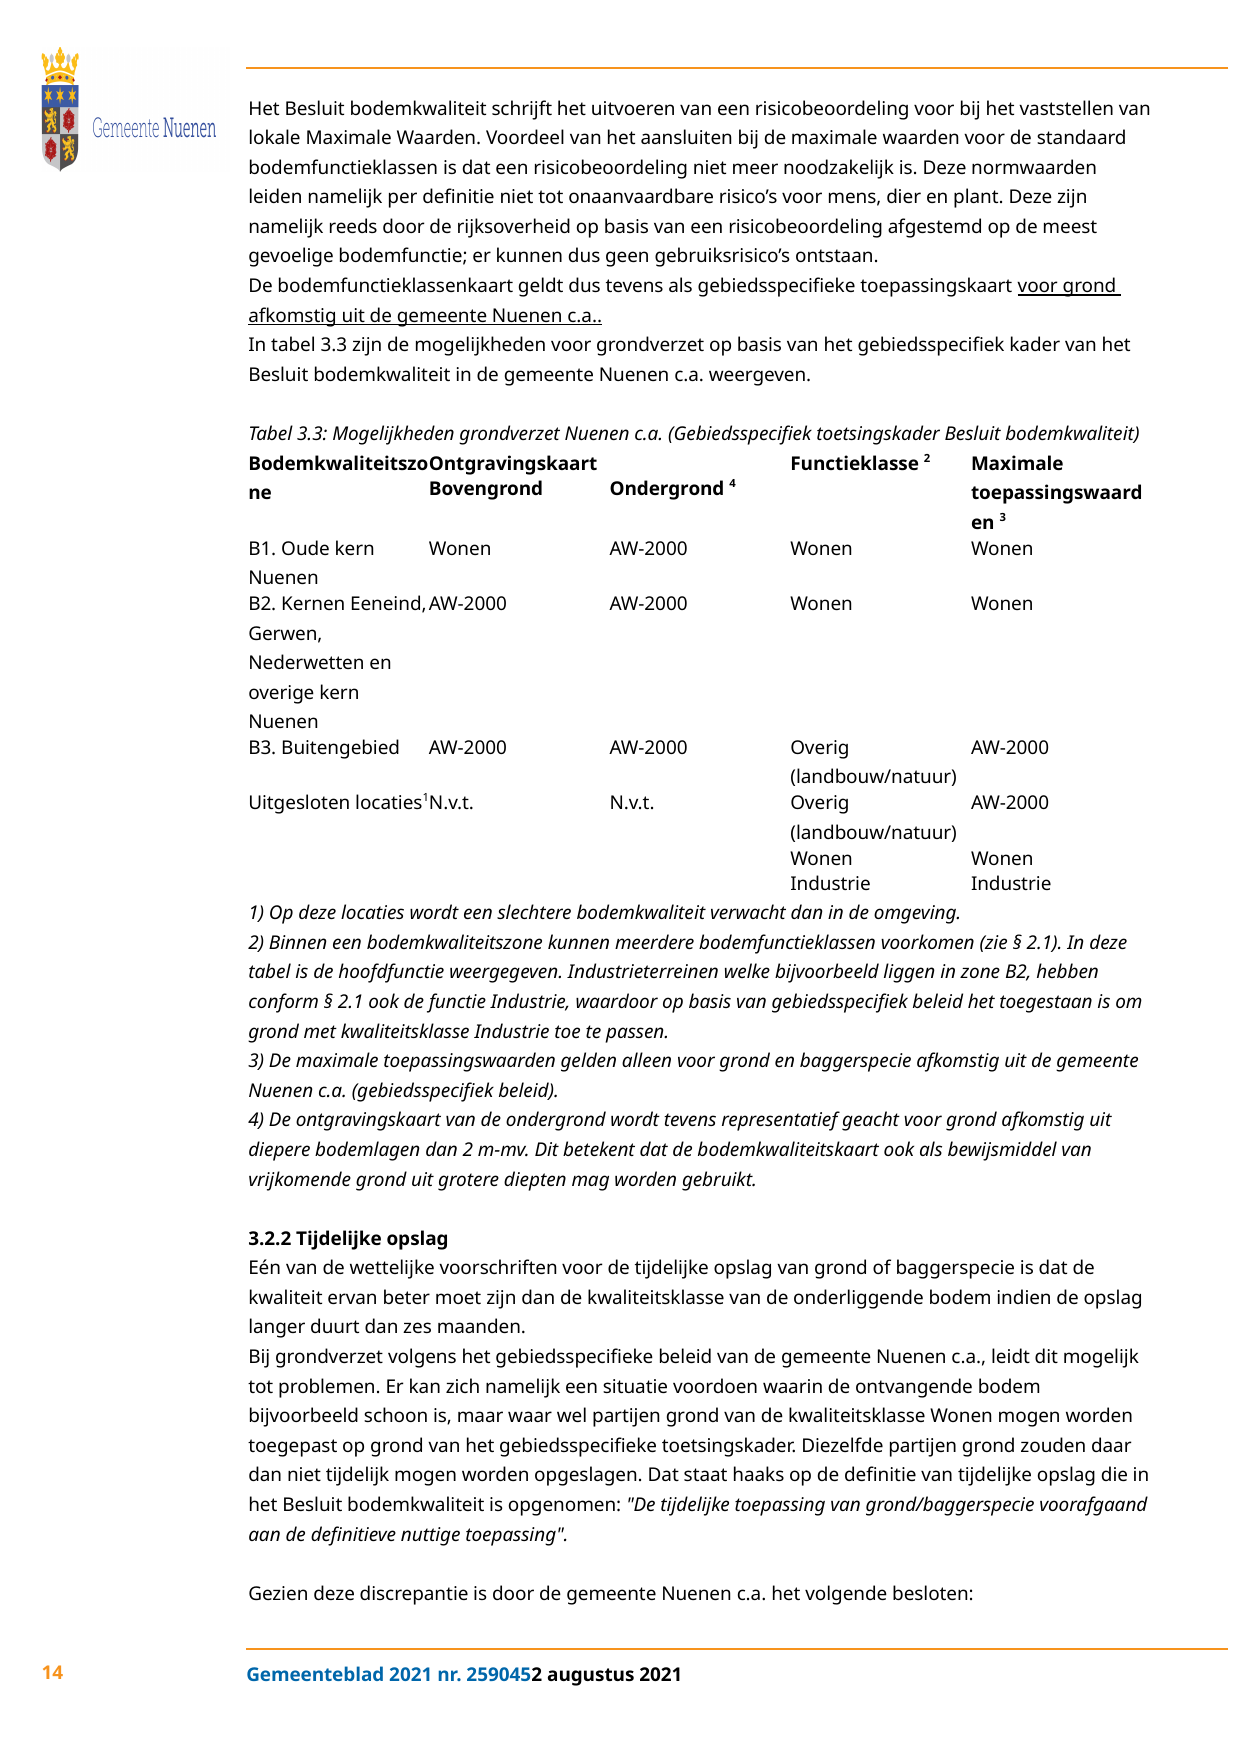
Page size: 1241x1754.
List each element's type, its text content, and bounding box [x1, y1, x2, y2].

table_header Maximale toepassingswaarden 3 [971, 450, 1152, 535]
table_cell Ondergrond 4 [609, 476, 790, 535]
table_cell Industrie [971, 871, 1152, 896]
text 3.2.2 Tijdelijke opslag [248, 1225, 1152, 1251]
table_cell AW-2000 [609, 734, 790, 789]
text 3) De maximale toepassingswaarden gelden alleen voor grond en baggerspecie afkomstig uit de gemeente Nuenen c.a. (gebiedsspecifiek beleid). [248, 1047, 1152, 1103]
table_cell Overig (landbouw/natuur) [790, 790, 971, 845]
table_cell Wonen [790, 845, 971, 871]
table_cell Industrie [790, 871, 971, 896]
text De bodemfunctieklassenkaart geldt dus tevens als gebiedsspecifieke toepassingskaart voor grond afkomstig uit de gemeente Nuenen c.a.. [248, 272, 1152, 328]
table_header Bodemkwaliteitszone [248, 450, 429, 535]
table_cell AW-2000 [429, 734, 609, 789]
table_cell Wonen [790, 590, 971, 734]
text In tabel 3.3 zijn de mogelijkheden voor grondverzet op basis van het gebiedsspecifiek kader van het Besluit bodemkwaliteit in de gemeente Nuenen c.a. weergeven. [248, 331, 1152, 387]
table_cell Wonen [971, 535, 1152, 590]
text 2) Binnen een bodemkwaliteitszone kunnen meerdere bodemfunctieklassen voorkomen (zie § 2.1). In deze tabel is de hoofdfunctie weergegeven. Industrieterreinen welke bijvoorbeeld liggen in zone B2, hebben conform § 2.1 ook de functie Industrie, waardoor op basis van gebiedsspecifiek beleid het toegestaan is om grond met kwaliteitsklasse Industrie toe te passen. [248, 929, 1152, 1043]
text Bij grondverzet volgens het gebiedsspecifieke beleid van de gemeente Nuenen c.a., leidt dit mogelijk tot problemen. Er kan zich namelijk een situatie voordoen waarin de ontvangende bodem bijvoorbeeld schoon is, maar waar wel partijen grond van de kwaliteitsklasse Wonen mogen worden toegepast op grond van het gebiedsspecifieke toetsingskader. Diezelfde partijen grond zouden daar dan niet tijdelijk mogen worden opgeslagen. Dat staat haaks op de definitie van tijdelijke opslag die in het Besluit bodemkwaliteit is opgenomen: "De tijdelijke toepassing van grond/baggerspecie voorafgaand aan de definitieve nuttige toepassing". [248, 1343, 1152, 1546]
table_cell B3. Buitengebied [248, 734, 429, 789]
table_header Functieklasse 2 [790, 450, 971, 535]
text 4) De ontgravingskaart van de ondergrond wordt tevens representatief geacht voor grond afkomstig uit diepere bodemlagen dan 2 m-mv. Dit betekent dat de bodemkwaliteitskaart ook als bewijsmiddel van vrijkomende grond uit grotere diepten mag worden gebruikt. [248, 1107, 1152, 1191]
table_cell Overig (landbouw/natuur) [790, 734, 971, 789]
table_cell Uitgesloten locaties1 [248, 790, 429, 896]
table_cell B1. Oude kern Nuenen [248, 535, 429, 590]
picture [41, 47, 231, 172]
table_header Ontgravingskaart [429, 450, 790, 476]
text Tabel 3.3: Mogelijkheden grondverzet Nuenen c.a. (Gebiedsspecifiek toetsingskader Besluit bodemkwaliteit) [248, 420, 1152, 446]
table_cell B2. Kernen Eeneind, Gerwen, Nederwetten en overige kern Nuenen [248, 590, 429, 734]
table_cell AW-2000 [971, 790, 1152, 845]
table_cell Wonen [429, 535, 609, 590]
table_cell N.v.t. [429, 790, 609, 896]
text Gezien deze discrepantie is door de gemeente Nuenen c.a. het volgende besloten: [248, 1580, 1152, 1606]
table_cell Wonen [790, 535, 971, 590]
text Eén van de wettelijke voorschriften voor de tijdelijke opslag van grond of baggerspecie is dat de kwaliteit ervan beter moet zijn dan de kwaliteitsklasse van de onderliggende bodem indien de opslag langer duurt dan zes maanden. [248, 1254, 1152, 1339]
table_cell AW-2000 [609, 590, 790, 734]
table_cell Wonen [971, 590, 1152, 734]
table_cell Bovengrond [429, 476, 609, 535]
table_cell AW-2000 [429, 590, 609, 734]
table_cell N.v.t. [609, 790, 790, 896]
table_cell AW-2000 [971, 734, 1152, 789]
text 1) Op deze locaties wordt een slechtere bodemkwaliteit verwacht dan in de omgeving. [248, 899, 1152, 925]
table_cell AW-2000 [609, 535, 790, 590]
text Het Besluit bodemkwaliteit schrijft het uitvoeren van een risicobeoordeling voor bij het vaststellen van lokale Maximale Waarden. Voordeel van het aansluiten bij de maximale waarden voor de standaard bodemfunctieklassen is dat een risicobeoordeling niet meer noodzakelijk is. Deze normwaarden leiden namelijk per definitie niet tot onaanvaardbare risico’s voor mens, dier en plant. Deze zijn namelijk reeds door de rijksoverheid op basis van een risicobeoordeling afgestemd op de meest gevoelige bodemfunctie; er kunnen dus geen gebruiksrisico’s ontstaan. [248, 95, 1152, 268]
table_cell Wonen [971, 845, 1152, 871]
